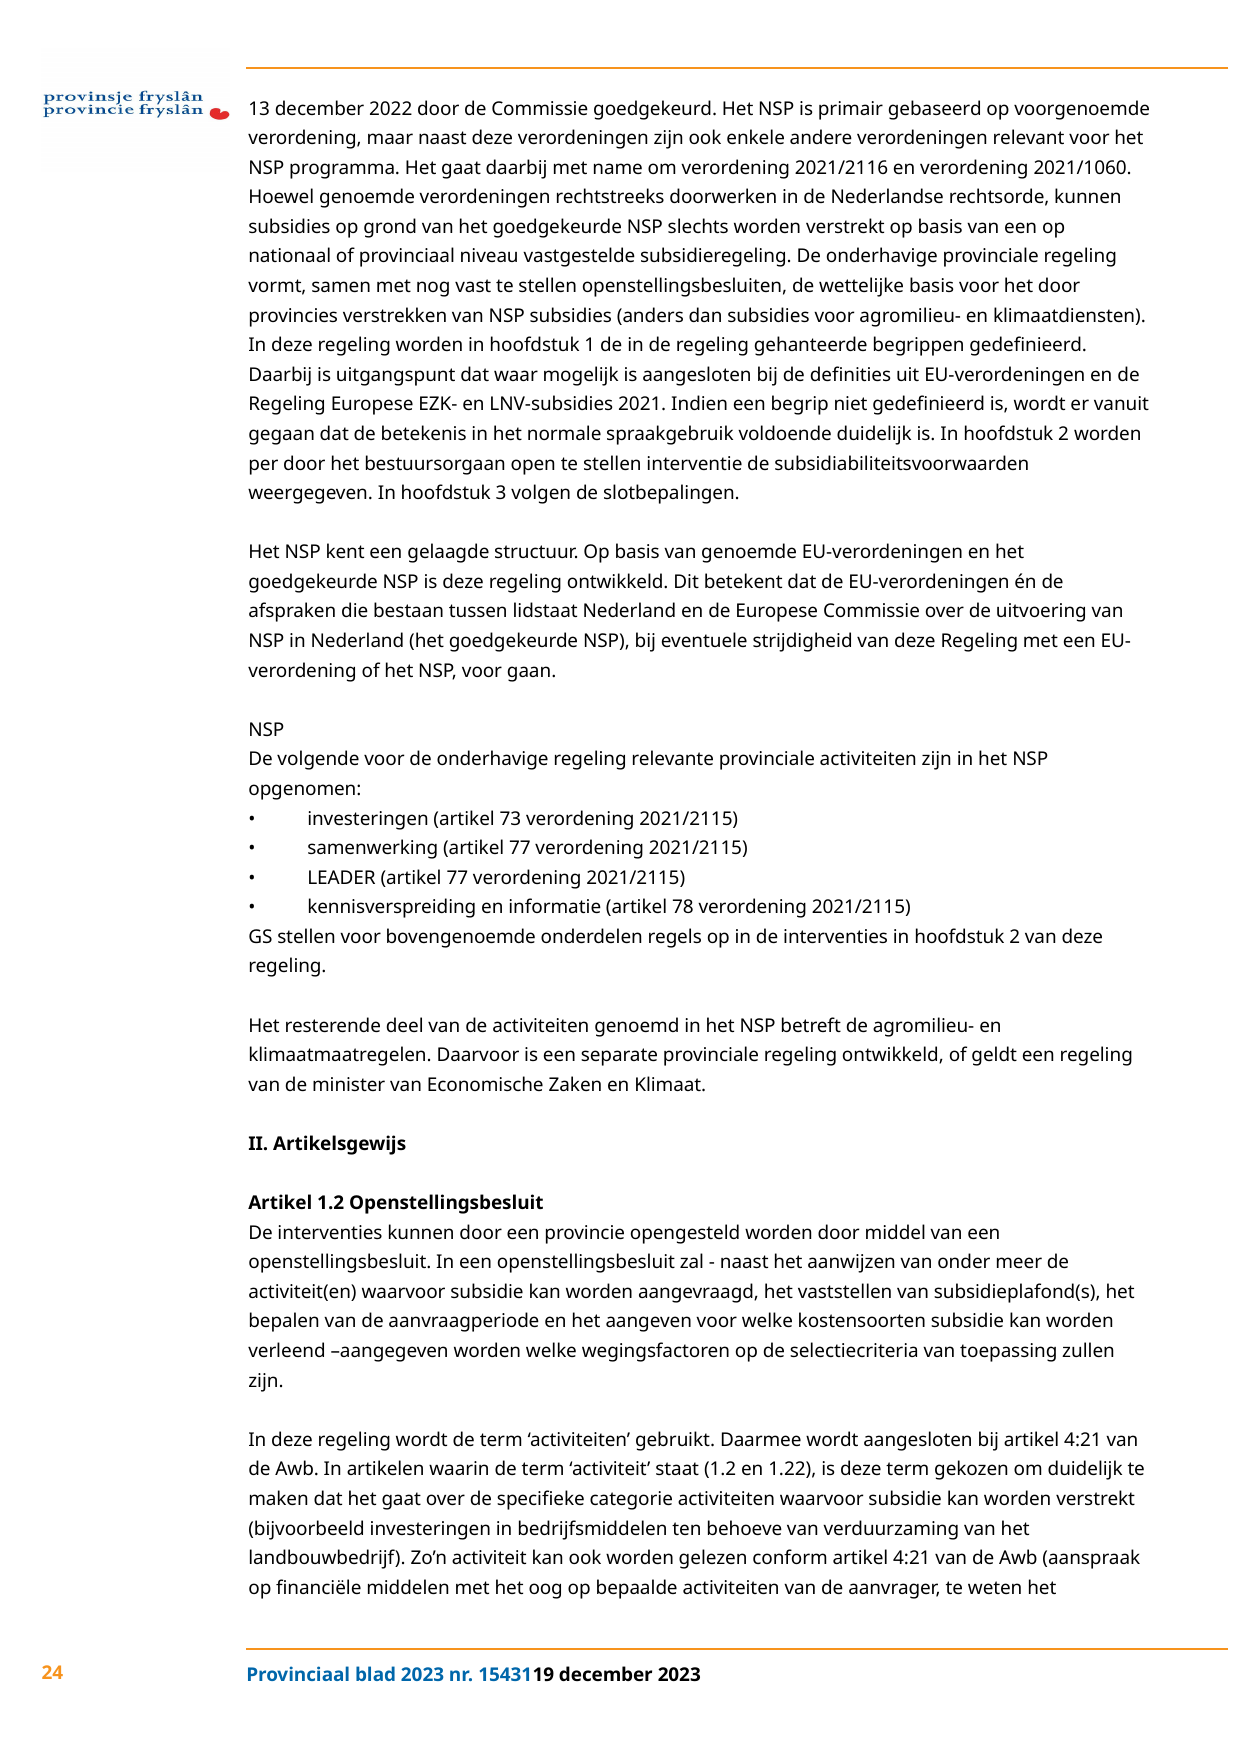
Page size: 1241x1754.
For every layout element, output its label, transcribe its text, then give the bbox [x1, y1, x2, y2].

list LEADER (artikel 77 verordening 2021/2115) [248, 864, 1152, 890]
text II. Artikelsgewijs [248, 1130, 1152, 1156]
list kennisverspreiding en informatie (artikel 78 verordening 2021/2115) [248, 893, 1152, 919]
text In deze regeling worden in hoofdstuk 1 de in de regeling gehanteerde begrippen gedefinieerd. Daarbij is uitgangspunt dat waar mogelijk is aangesloten bij de definities uit EU-verordeningen en de Regeling Europese EZK- en LNV-subsidies 2021. Indien een begrip niet gedefinieerd is, wordt er vanuit gegaan dat de betekenis in het normale spraakgebruik voldoende duidelijk is. In hoofdstuk 2 worden per door het bestuursorgaan open te stellen interventie de subsidiabiliteitsvoorwaarden weergegeven. In hoofdstuk 3 volgen de slotbepalingen. [248, 331, 1152, 505]
text De volgende voor de onderhavige regeling relevante provinciale activiteiten zijn in het NSP opgenomen: [248, 746, 1152, 801]
text GS stellen voor bovengenoemde onderdelen regels op in de interventies in hoofdstuk 2 van deze regeling. [248, 923, 1152, 978]
text Het resterende deel van de activiteiten genoemd in het NSP betreft de agromilieu- en klimaatmaatregelen. Daarvoor is een separate provinciale regeling ontwikkeld, of geldt een regeling van de minister van Economische Zaken en Klimaat. [248, 1012, 1152, 1097]
text Het NSP kent een gelaagde structuur. Op basis van genoemde EU-verordeningen en het goedgekeurde NSP is deze regeling ontwikkeld. Dit betekent dat de EU-verordeningen én de afspraken die bestaan tussen lidstaat Nederland en de Europese Commissie over de uitvoering van NSP in Nederland (het goedgekeurde NSP), bij eventuele strijdigheid van deze Regeling met een EU-verordening of het NSP, voor gaan. [248, 538, 1152, 683]
text 13 december 2022 door de Commissie goedgekeurd. Het NSP is primair gebaseerd op voorgenoemde verordening, maar naast deze verordeningen zijn ook enkele andere verordeningen relevant voor het NSP programma. Het gaat daarbij met name om verordening 2021/2116 en verordening 2021/1060. Hoewel genoemde verordeningen rechtstreeks doorwerken in de Nederlandse rechtsorde, kunnen subsidies op grond van het goedgekeurde NSP slechts worden verstrekt op basis van een op nationaal of provinciaal niveau vastgestelde subsidieregeling. De onderhavige provinciale regeling vormt, samen met nog vast te stellen openstellingsbesluiten, de wettelijke basis voor het door provincies verstrekken van NSP subsidies (anders dan subsidies voor agromilieu- en klimaatdiensten). [248, 95, 1152, 328]
text De interventies kunnen door een provincie opengesteld worden door middel van een openstellingsbesluit. In een openstellingsbesluit zal - naast het aanwijzen van onder meer de activiteit(en) waarvoor subsidie kan worden aangevraagd, het vaststellen van subsidieplafond(s), het bepalen van de aanvraagperiode en het aangeven voor welke kostensoorten subsidie kan worden verleend –aangegeven worden welke wegingsfactoren op de selectiecriteria van toepassing zullen zijn. [248, 1219, 1152, 1393]
text In deze regeling wordt de term ‘activiteiten’ gebruikt. Daarmee wordt aangesloten bij artikel 4:21 van de Awb. In artikelen waarin de term ‘activiteit’ staat (1.2 en 1.22), is deze term gekozen om duidelijk te maken dat het gaat over de specifieke categorie activiteiten waarvoor subsidie kan worden verstrekt (bijvoorbeeld investeringen in bedrijfsmiddelen ten behoeve van verduurzaming van het landbouwbedrijf). Zo’n activiteit kan ook worden gelezen conform artikel 4:21 van de Awb (aanspraak op financiële middelen met het oog op bepaalde activiteiten van de aanvrager, te weten het [248, 1426, 1152, 1600]
text NSP [248, 716, 1152, 742]
list samenwerking (artikel 77 verordening 2021/2115) [248, 834, 1152, 860]
list investeringen (artikel 73 verordening 2021/2115) [248, 805, 1152, 831]
text Artikel 1.2 Openstellingsbesluit [248, 1189, 1152, 1215]
picture [41, 47, 231, 172]
